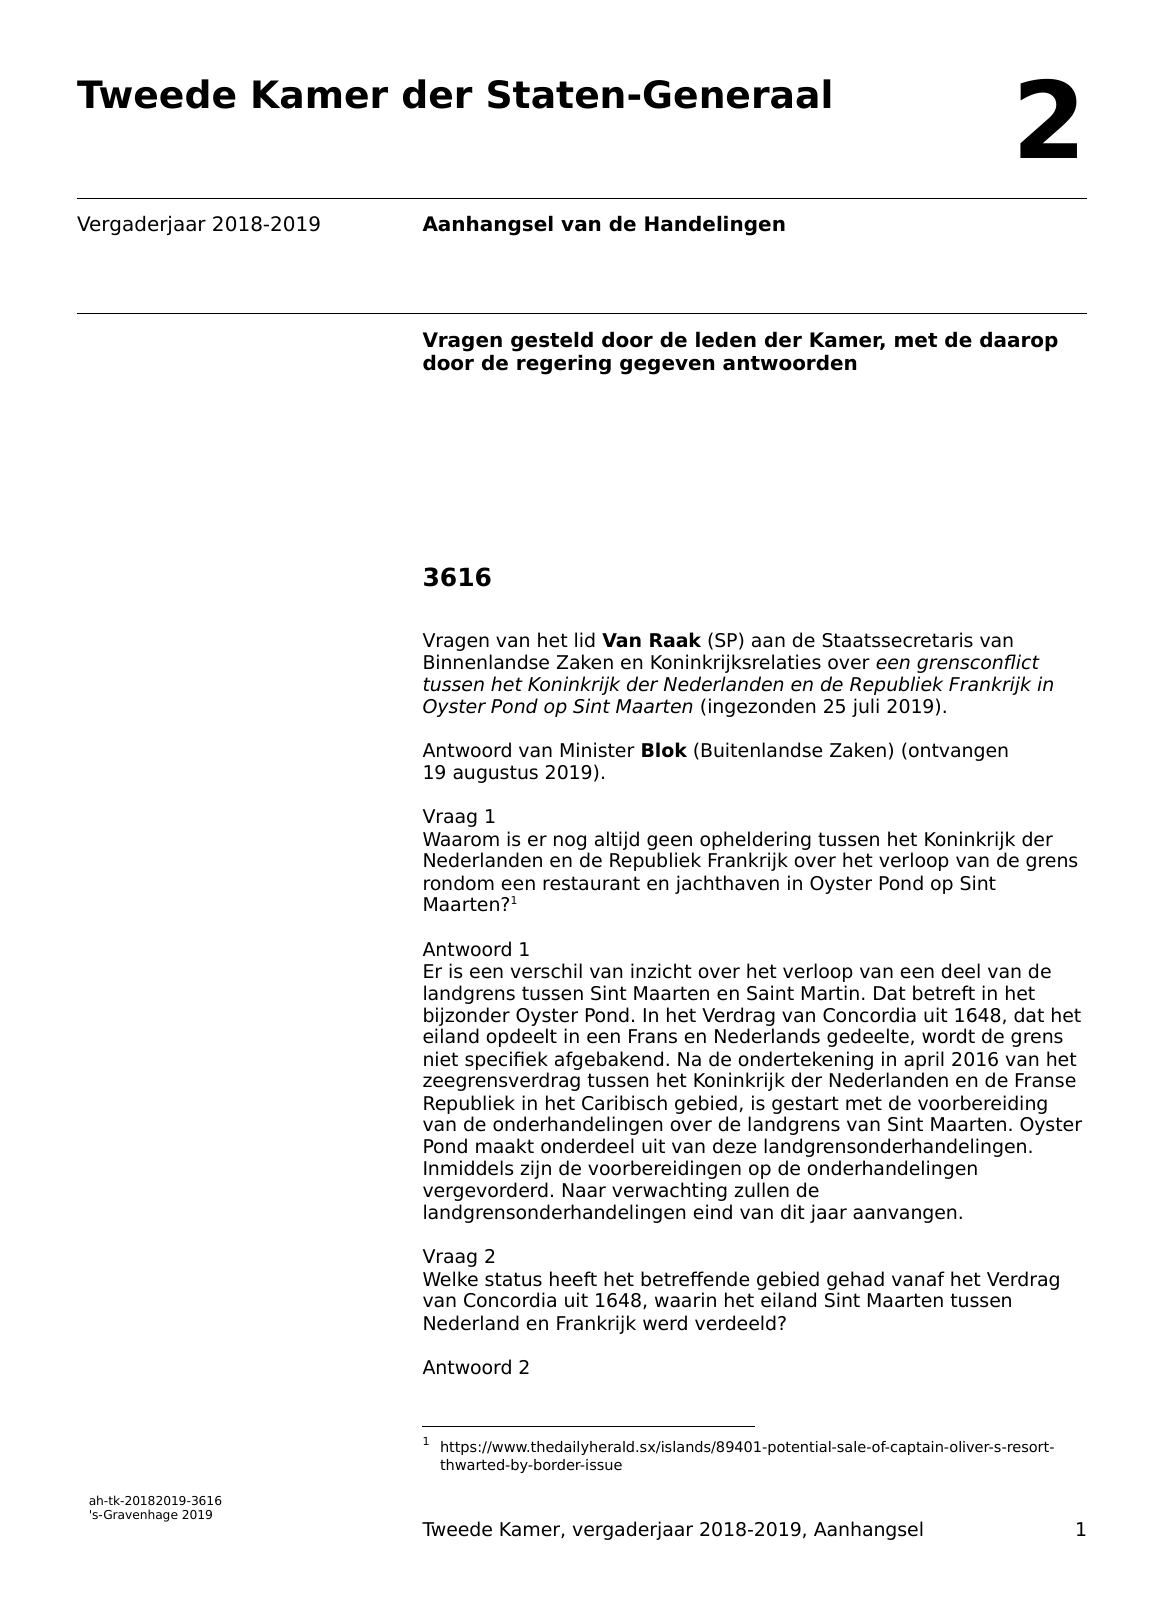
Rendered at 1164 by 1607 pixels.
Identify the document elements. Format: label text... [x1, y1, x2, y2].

text ah-tk-20182019-3616 [88, 1494, 323, 1508]
text Welke status heeft het betreffende gebied gehad vanaf het Verdrag van Concordia uit 1648, waarin het eiland Sint Maarten tussen Nederland en Frankrijk werd verdeeld? [422, 1268, 1087, 1334]
text Vragen van het lid Van Raak (SP) aan de Staatssecretaris van Binnenlandse Zaken en Koninkrijksrelaties over een grensconflict tussen het Koninkrijk der Nederlanden en de Republiek Frankrijk in Oyster Pond op Sint Maarten (ingezonden 25 juli 2019). [422, 630, 1087, 718]
table_cell Vergaderjaar 2018-2019 [77, 199, 422, 313]
text Vraag 1 [422, 806, 1087, 828]
table_header 2 [886, 59, 1087, 198]
text Antwoord 1 [422, 938, 1087, 961]
table_cell Aanhangsel van de Handelingen [422, 199, 1087, 313]
table_cell [77, 314, 422, 375]
text Waarom is er nog altijd geen opheldering tussen het Koninkrijk der Nederlanden en de Republiek Frankrijk over het verloop van de grens rondom een restaurant en jachthaven in Oyster Pond op Sint Maarten? [422, 828, 1087, 916]
table_header Tweede Kamer der Staten-Generaal [77, 59, 886, 198]
text Antwoord 2 [422, 1357, 1087, 1378]
table_cell Vragen gesteld door de leden der Kamer, met de daarop door de regering gegeven antwoorden [422, 314, 1087, 375]
text Er is een verschil van inzicht over het verloop van een deel van de landgrens tussen Sint Maarten en Saint Martin. Dat betreft in het bijzonder Oyster Pond. In het Verdrag van Concordia uit 1648, dat het eiland opdeelt in een Frans en Nederlands gedeelte, wordt de grens niet specifiek afgebakend. Na de ondertekening in april 2016 van het zeegrensverdrag tussen het Koninkrijk der Nederlanden en de Franse Republiek in het Caribisch gebied, is gestart met de voorbereiding van de onderhandelingen over de landgrens van Sint Maarten. Oyster Pond maakt onderdeel uit van deze landgrensonderhandelingen. Inmiddels zijn de voorbereidingen op de onderhandelingen vergevorderd. Naar verwachting zullen de landgrensonderhandelingen eind van dit jaar aanvangen. [422, 961, 1087, 1224]
text 3616 [422, 563, 1087, 592]
text Antwoord van Minister Blok (Buitenlandse Zaken) (ontvangen 19 augustus 2019). [422, 740, 1087, 784]
text Vraag 2 [422, 1246, 1087, 1268]
text https://www.thedailyherald.sx/islands/89401-potential-sale-of-captain-oliver-s-resort-thwarted-by-border-issue [422, 1435, 1087, 1474]
text 's-Gravenhage 2019 [88, 1508, 323, 1522]
